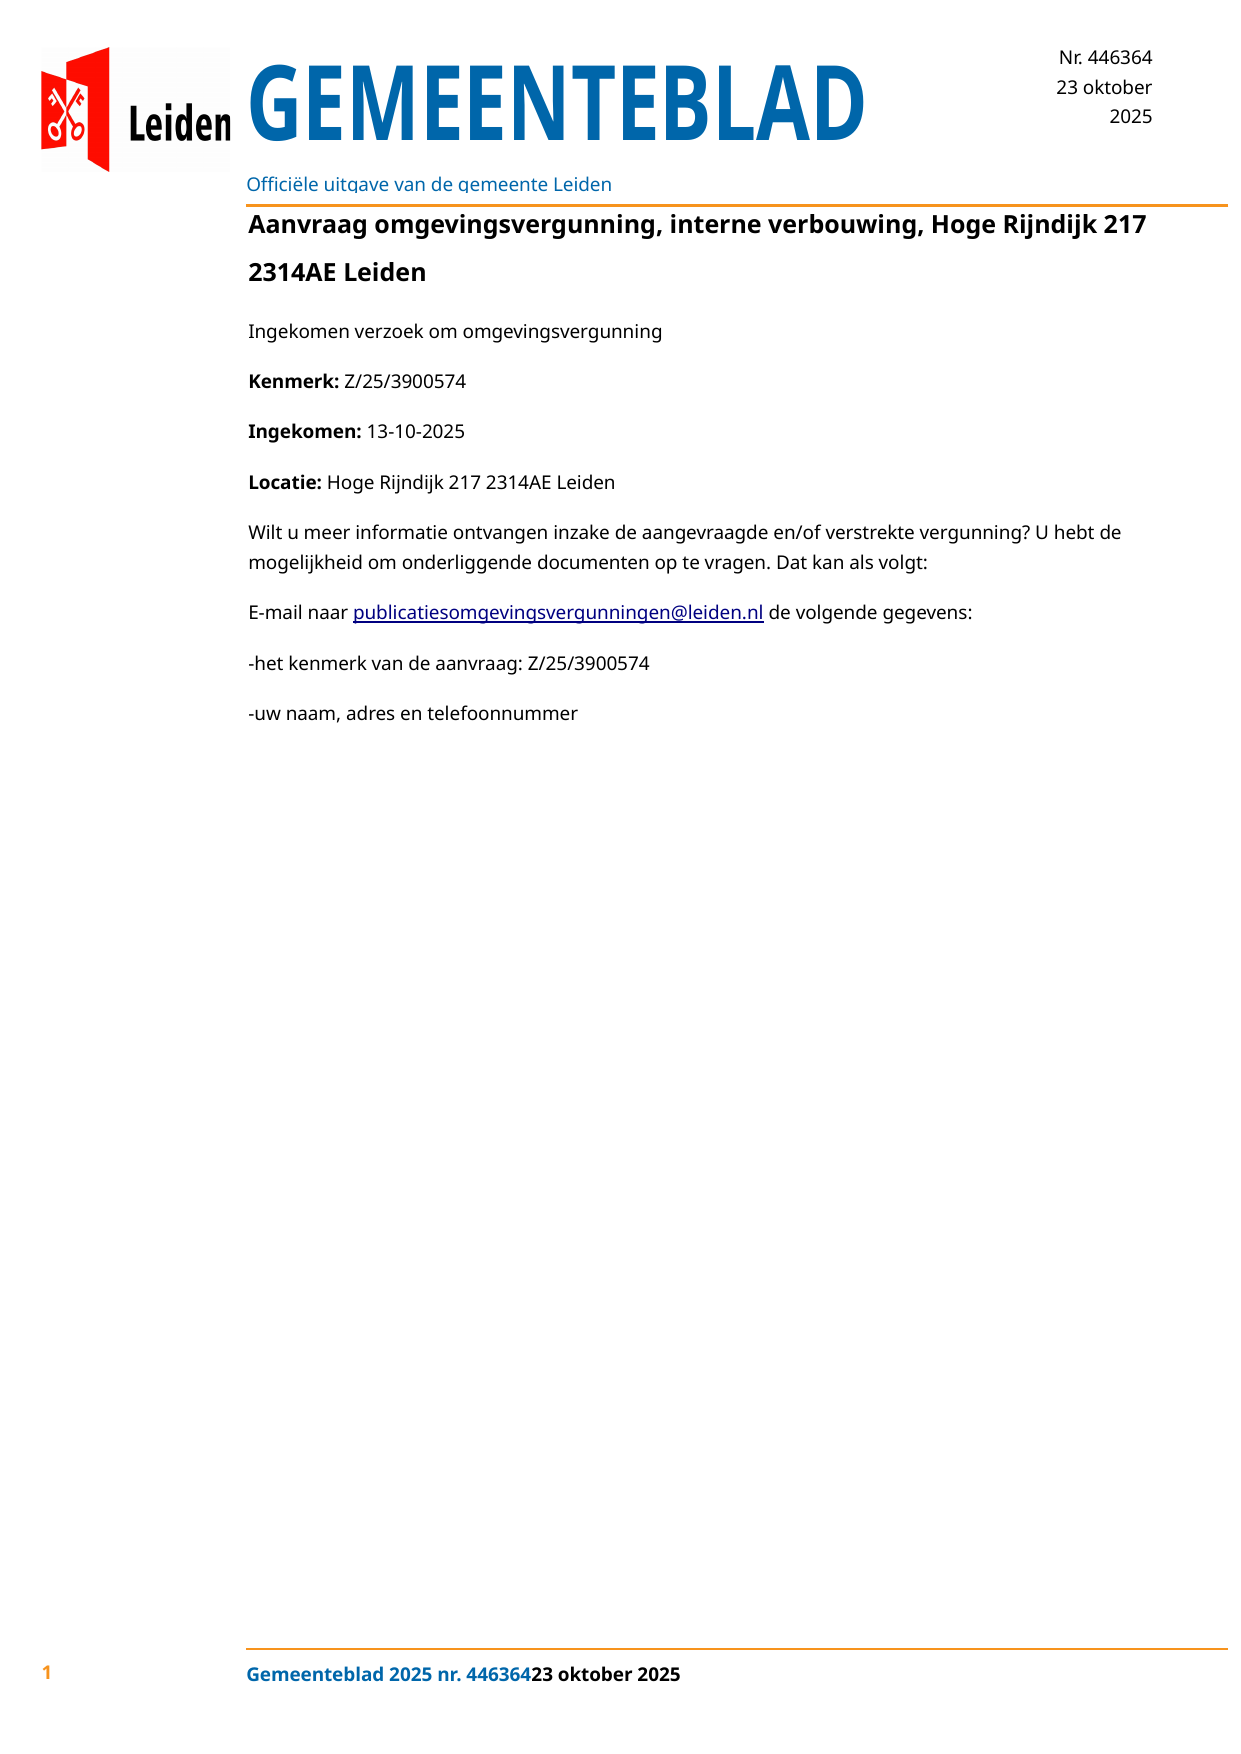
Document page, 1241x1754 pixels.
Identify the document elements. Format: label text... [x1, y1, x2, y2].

text Ingekomen: 13-10-2025 [248, 419, 1152, 444]
picture [41, 47, 231, 172]
text Ingekomen verzoek om omgevingsvergunning [248, 318, 1152, 344]
text Locatie: Hoge Rijndijk 217 2314AE Leiden [248, 469, 1152, 495]
text Aanvraag omgevingsvergunning, interne verbouwing, Hoge Rijndijk 217 2314AE Leiden [248, 207, 1152, 288]
text Wilt u meer informatie ontvangen inzake de aangevraagde en/of verstrekte vergunning? U hebt de mogelijkheid om onderliggende documenten op te vragen. Dat kan als volgt: [248, 519, 1152, 575]
text -het kenmerk van de aanvraag: Z/25/3900574 [248, 650, 1152, 676]
text -uw naam, adres en telefoonnummer [248, 700, 1152, 726]
text E-mail naar publicatiesomgevingsvergunningen@leiden.nl de volgende gegevens: [248, 599, 1152, 625]
text Kenmerk: Z/25/3900574 [248, 368, 1152, 394]
